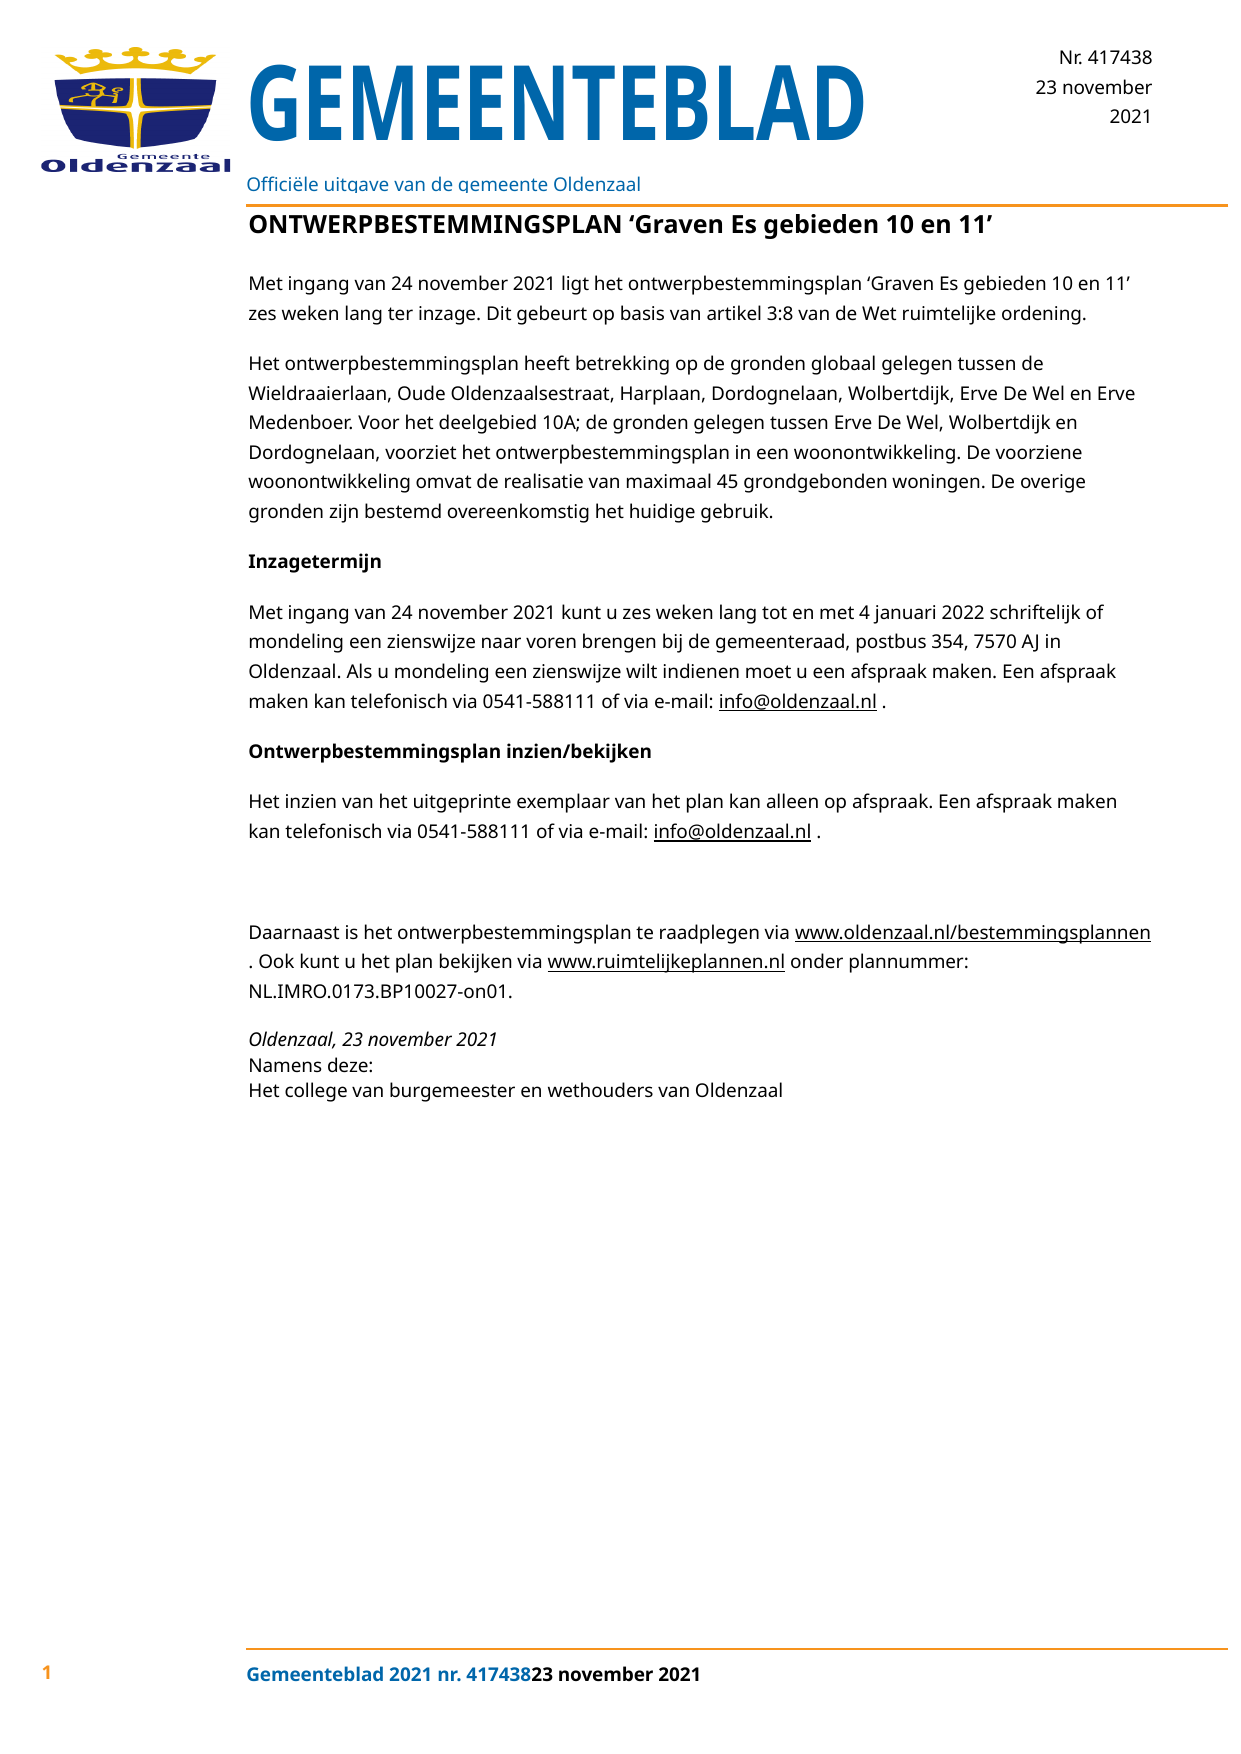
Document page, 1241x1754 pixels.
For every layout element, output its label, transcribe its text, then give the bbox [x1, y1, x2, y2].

picture [41, 47, 231, 172]
text Het inzien van het uitgeprinte exemplaar van het plan kan alleen op afspraak. Een afspraak maken kan telefonisch via 0541-588111 of via e-mail: info@oldenzaal.nl . [248, 789, 1152, 844]
text Met ingang van 24 november 2021 ligt het ontwerpbestemmingsplan ‘Graven Es gebieden 10 en 11’ zes weken lang ter inzage. Dit gebeurt op basis van artikel 3:8 van de Wet ruimtelijke ordening. [248, 270, 1152, 326]
text Het ontwerpbestemmingsplan heeft betrekking op de gronden globaal gelegen tussen de Wieldraaierlaan, Oude Oldenzaalsestraat, Harplaan, Dordognelaan, Wolbertdijk, Erve De Wel en Erve Medenboer. Voor het deelgebied 10A; de gronden gelegen tussen Erve De Wel, Wolbertdijk en Dordognelaan, voorziet het ontwerpbestemmingsplan in een woonontwikkeling. De voorziene woonontwikkeling omvat de realisatie van maximaal 45 grondgebonden woningen. De overige gronden zijn bestemd overeenkomstig het huidige gebruik. [248, 350, 1152, 524]
text Daarnaast is het ontwerpbestemmingsplan te raadplegen via www.oldenzaal.nl/bestemmingsplannen . Ook kunt u het plan bekijken via www.ruimtelijkeplannen.nl onder plannummer: NL.IMRO.0173.BP10027-on01. [248, 919, 1152, 1004]
text Inzagetermijn [248, 549, 1152, 574]
text Ontwerpbestemmingsplan inzien/bekijken [248, 738, 1152, 764]
text Namens deze: [248, 1052, 1152, 1077]
text Het college van burgemeester en wethouders van Oldenzaal [248, 1077, 1152, 1103]
text Oldenzaal, 23 november 2021 [248, 1026, 1152, 1052]
text Met ingang van 24 november 2021 kunt u zes weken lang tot en met 4 januari 2022 schriftelijk of mondeling een zienswijze naar voren brengen bij de gemeenteraad, postbus 354, 7570 AJ in Oldenzaal. Als u mondeling een zienswijze wilt indienen moet u een afspraak maken. Een afspraak maken kan telefonisch via 0541-588111 of via e-mail: info@oldenzaal.nl . [248, 599, 1152, 713]
text ONTWERPBESTEMMINGSPLAN ‘Graven Es gebieden 10 en 11’ [248, 207, 1152, 241]
